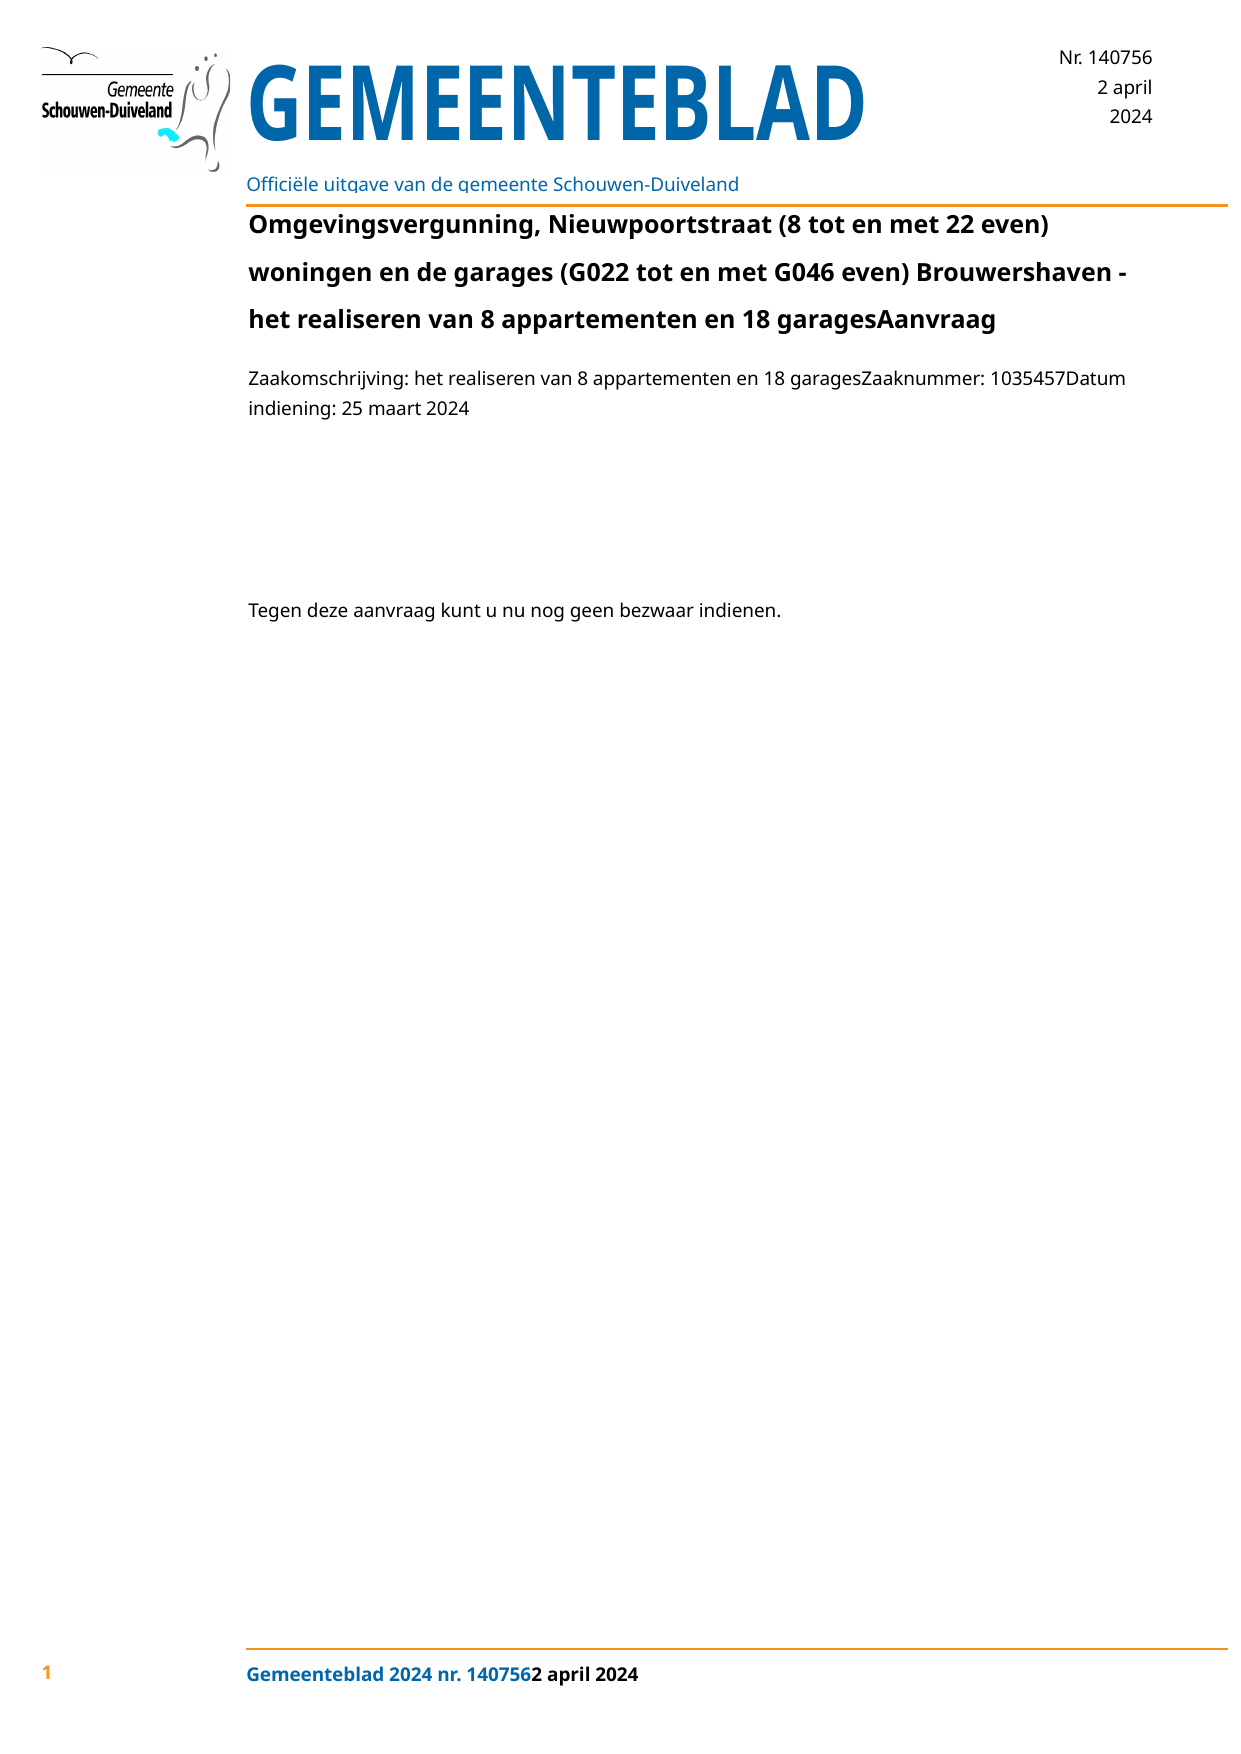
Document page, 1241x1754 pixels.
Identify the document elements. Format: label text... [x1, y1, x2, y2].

picture [41, 47, 231, 172]
text Omgevingsvergunning, Nieuwpoortstraat (8 tot en met 22 even) woningen en de garages (G022 tot en met G046 even) Brouwershaven - het realiseren van 8 appartementen en 18 garagesAanvraag [248, 207, 1152, 336]
text Tegen deze aanvraag kunt u nu nog geen bezwaar indienen. [248, 597, 1152, 622]
text Zaakomschrijving: het realiseren van 8 appartementen en 18 garagesZaaknummer: 1035457Datum indiening: 25 maart 2024 [248, 366, 1152, 421]
